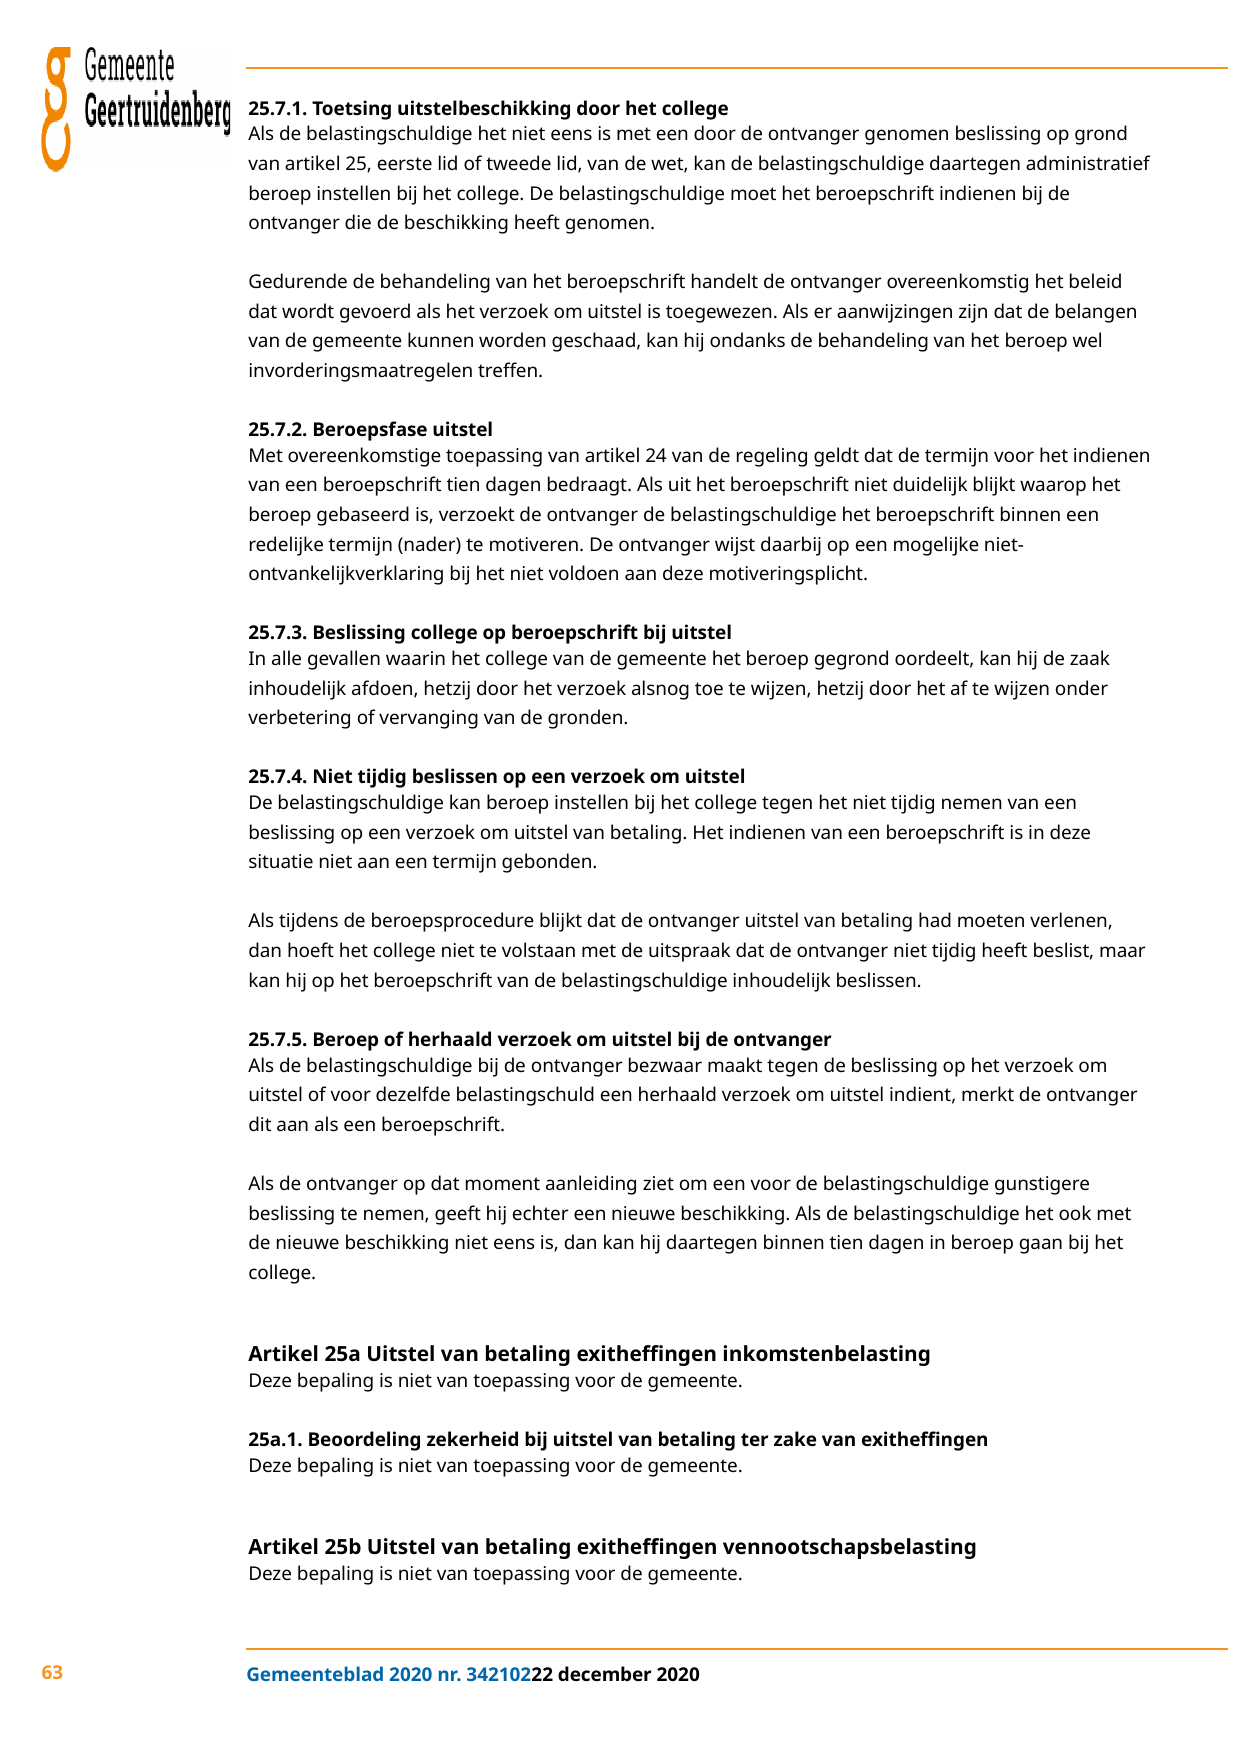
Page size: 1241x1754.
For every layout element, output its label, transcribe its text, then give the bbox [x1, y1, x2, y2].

text 25.7.5. Beroep of herhaald verzoek om uitstel bij de ontvanger [248, 1026, 1152, 1052]
text 25a.1. Beoordeling zekerheid bij uitstel van betaling ter zake van exitheffingen [248, 1426, 1152, 1452]
text Als de belastingschuldige bij de ontvanger bezwaar maakt tegen de beslissing op het verzoek om uitstel of voor dezelfde belastingschuld een herhaald verzoek om uitstel indient, merkt de ontvanger dit aan als een beroepschrift. [248, 1052, 1152, 1137]
text De belastingschuldige kan beroep instellen bij het college tegen het niet tijdig nemen van een beslissing op een verzoek om uitstel van betaling. Het indienen van een beroepschrift is in deze situatie niet aan een termijn gebonden. [248, 789, 1152, 874]
text Deze bepaling is niet van toepassing voor de gemeente. [248, 1452, 1152, 1478]
text 25.7.2. Beroepsfase uitstel [248, 416, 1152, 442]
text In alle gevallen waarin het college van de gemeente het beroep gegrond oordeelt, kan hij de zaak inhoudelijk afdoen, hetzij door het verzoek alsnog toe te wijzen, hetzij door het af te wijzen onder verbetering of vervanging van de gronden. [248, 645, 1152, 730]
text Artikel 25a Uitstel van betaling exitheffingen inkomstenbelasting [248, 1339, 1152, 1367]
text Deze bepaling is niet van toepassing voor de gemeente. [248, 1561, 1152, 1586]
text Deze bepaling is niet van toepassing voor de gemeente. [248, 1367, 1152, 1393]
text 25.7.1. Toetsing uitstelbeschikking door het college [248, 95, 1152, 121]
picture [41, 47, 231, 172]
text 25.7.3. Beslissing college op beroepschrift bij uitstel [248, 619, 1152, 645]
text 25.7.4. Niet tijdig beslissen op een verzoek om uitstel [248, 764, 1152, 789]
text Als de belastingschuldige het niet eens is met een door de ontvanger genomen beslissing op grond van artikel 25, eerste lid of tweede lid, van de wet, kan de belastingschuldige daartegen administratief beroep instellen bij het college. De belastingschuldige moet het beroepschrift indienen bij de ontvanger die de beschikking heeft genomen. [248, 121, 1152, 235]
text Met overeenkomstige toepassing van artikel 24 van de regeling geldt dat de termijn voor het indienen van een beroepschrift tien dagen bedraagt. Als uit het beroepschrift niet duidelijk blijkt waarop het beroep gebaseerd is, verzoekt de ontvanger de belastingschuldige het beroepschrift binnen een redelijke termijn (nader) te motiveren. De ontvanger wijst daarbij op een mogelijke niet-ontvankelijkverklaring bij het niet voldoen aan deze motiveringsplicht. [248, 442, 1152, 586]
text Gedurende de behandeling van het beroepschrift handelt de ontvanger overeenkomstig het beleid dat wordt gevoerd als het verzoek om uitstel is toegewezen. Als er aanwijzingen zijn dat de belangen van de gemeente kunnen worden geschaad, kan hij ondanks de behandeling van het beroep wel invorderingsmaatregelen treffen. [248, 268, 1152, 383]
text Artikel 25b Uitstel van betaling exitheffingen vennootschapsbelasting [248, 1532, 1152, 1561]
text Als tijdens de beroepsprocedure blijkt dat de ontvanger uitstel van betaling had moeten verlenen, dan hoeft het college niet te volstaan met de uitspraak dat de ontvanger niet tijdig heeft beslist, maar kan hij op het beroepschrift van de belastingschuldige inhoudelijk beslissen. [248, 908, 1152, 993]
text Als de ontvanger op dat moment aanleiding ziet om een voor de belastingschuldige gunstigere beslissing te nemen, geeft hij echter een nieuwe beschikking. Als de belastingschuldige het ook met de nieuwe beschikking niet eens is, dan kan hij daartegen binnen tien dagen in beroep gaan bij het college. [248, 1170, 1152, 1284]
